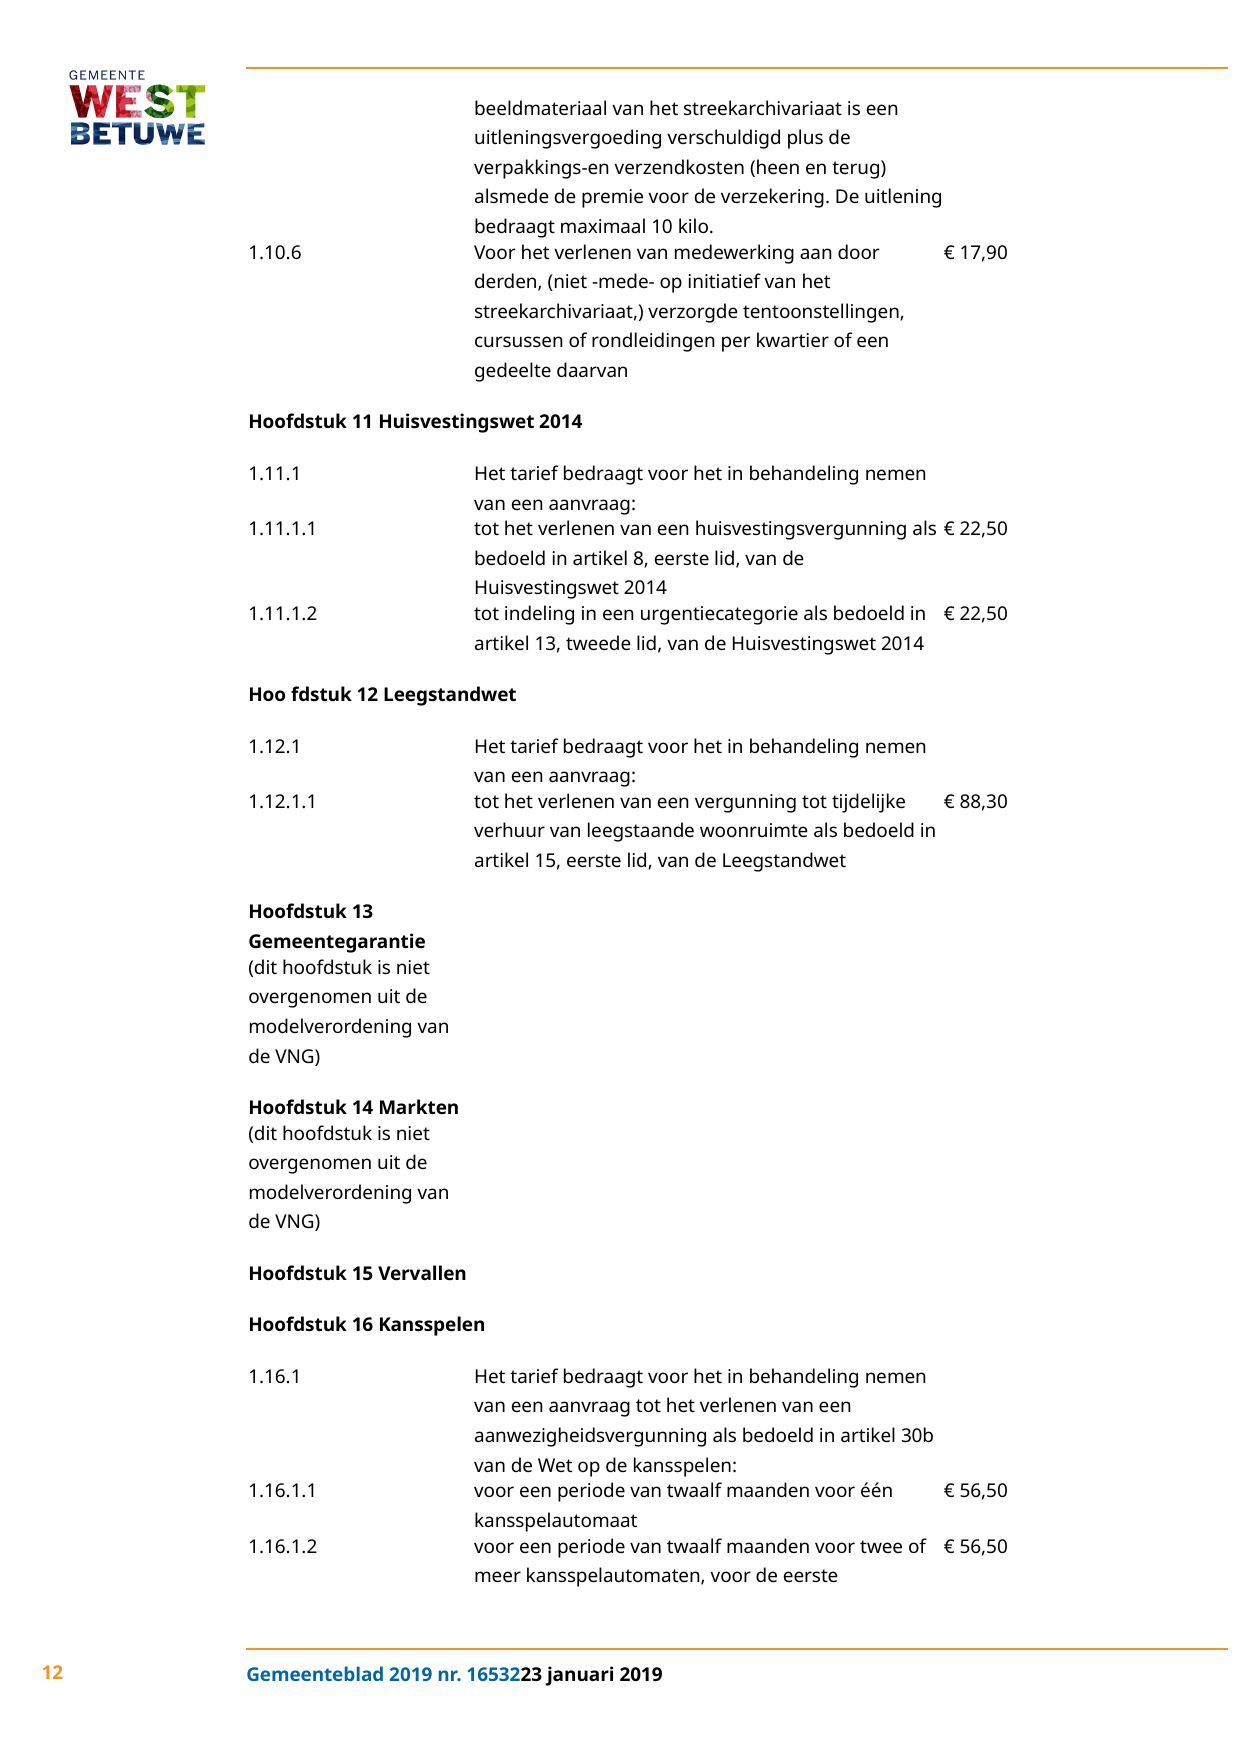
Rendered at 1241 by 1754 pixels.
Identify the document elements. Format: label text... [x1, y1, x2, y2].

table_cell [248, 707, 474, 733]
table_cell € 56,50 [944, 1533, 1152, 1588]
table_cell [944, 656, 1152, 681]
table_cell tot indeling in een urgentiecategorie als bedoeld in artikel 13, tweede lid, van de Huisvestingswet 2014 [474, 600, 944, 656]
table_cell 1.11.1 [248, 460, 474, 515]
table_cell [944, 1363, 1152, 1478]
picture [41, 47, 231, 172]
table_cell [474, 1069, 944, 1094]
table_cell [944, 434, 1152, 460]
table_cell [248, 1286, 474, 1312]
table_cell Het tarief bedraagt voor het in behandeling nemen van een aanvraag: [474, 733, 944, 788]
table_cell Hoofdstuk 11 Huisvestingswet 2014 [248, 409, 1152, 434]
table_cell 1.16.1.2 [248, 1533, 474, 1588]
table_cell Hoofdstuk 13 Gemeentegarantie [248, 899, 474, 954]
table_cell [248, 1069, 474, 1094]
table_cell 1.16.1 [248, 1363, 474, 1478]
table_cell [474, 1235, 944, 1260]
table_cell € 88,30 [944, 788, 1152, 873]
table_cell 1.10.6 [248, 239, 474, 383]
table_cell beeldmateriaal van het streekarchivariaat is een uitleningsvergoeding verschuldigd plus de verpakkings-en verzendkosten (heen en terug) alsmede de premie voor de verzekering. De uitlening bedraagt maximaal 10 kilo. [474, 95, 944, 239]
table_cell [944, 954, 1152, 1068]
table_cell [944, 707, 1152, 733]
table_cell [474, 954, 944, 1068]
table_cell [474, 1286, 944, 1312]
table_cell [944, 1286, 1152, 1312]
table_cell € 17,90 [944, 239, 1152, 383]
table_cell (dit hoofdstuk is niet overgenomen uit de modelverordening van de VNG) [248, 954, 474, 1068]
table_cell Hoo fdstuk 12 Leegstandwet [248, 681, 1152, 707]
table_cell tot het verlenen van een vergunning tot tijdelijke verhuur van leegstaande woonruimte als bedoeld in artikel 15, eerste lid, van de Leegstandwet [474, 788, 944, 873]
table_cell [944, 873, 1152, 899]
table_cell [944, 733, 1152, 788]
table_cell [248, 873, 474, 899]
table_cell [474, 1120, 944, 1234]
table_cell [474, 707, 944, 733]
table_cell [944, 899, 1152, 954]
table_cell [248, 95, 474, 239]
table_cell € 22,50 [944, 515, 1152, 600]
table_cell [944, 1338, 1152, 1363]
table_cell [944, 383, 1152, 409]
table_cell [944, 95, 1152, 239]
table_cell [248, 1338, 474, 1363]
table_cell [474, 383, 944, 409]
table_cell [474, 434, 944, 460]
table_cell 1.11.1.2 [248, 600, 474, 656]
table_cell 1.11.1.1 [248, 515, 474, 600]
table_cell € 56,50 [944, 1478, 1152, 1533]
table_cell Het tarief bedraagt voor het in behandeling nemen van een aanvraag tot het verlenen van een aanwezigheidsvergunning als bedoeld in artikel 30b van de Wet op de kansspelen: [474, 1363, 944, 1478]
table_cell [474, 899, 944, 954]
table_cell 1.12.1 [248, 733, 474, 788]
table_cell [944, 1069, 1152, 1094]
table_cell Hoofdstuk 14 Markten [248, 1094, 1152, 1120]
table_cell [248, 1235, 474, 1260]
table_cell Hoofdstuk 15 Vervallen [248, 1260, 1152, 1286]
table_cell [248, 383, 474, 409]
table_cell [944, 460, 1152, 515]
table_cell [248, 434, 474, 460]
table_cell [474, 873, 944, 899]
table_cell [248, 656, 474, 681]
table_cell [474, 656, 944, 681]
table_cell voor een periode van twaalf maanden voor twee of meer kansspelautomaten, voor de eerste [474, 1533, 944, 1588]
table_cell voor een periode van twaalf maanden voor één kansspelautomaat [474, 1478, 944, 1533]
table_cell [944, 1120, 1152, 1234]
table_cell (dit hoofdstuk is niet overgenomen uit de modelverordening van de VNG) [248, 1120, 474, 1234]
table_cell [474, 1338, 944, 1363]
table_cell € 22,50 [944, 600, 1152, 656]
table_cell tot het verlenen van een huisvestingsvergunning als bedoeld in artikel 8, eerste lid, van de Huisvestingswet 2014 [474, 515, 944, 600]
table_cell Hoofdstuk 16 Kansspelen [248, 1312, 1152, 1337]
table_cell 1.16.1.1 [248, 1478, 474, 1533]
table_cell [944, 1235, 1152, 1260]
table_cell 1.12.1.1 [248, 788, 474, 873]
table_cell Het tarief bedraagt voor het in behandeling nemen van een aanvraag: [474, 460, 944, 515]
table_cell Voor het verlenen van medewerking aan door derden, (niet -mede- op initiatief van het streekarchivariaat,) verzorgde tentoonstellingen, cursussen of rondleidingen per kwartier of een gedeelte daarvan [474, 239, 944, 383]
